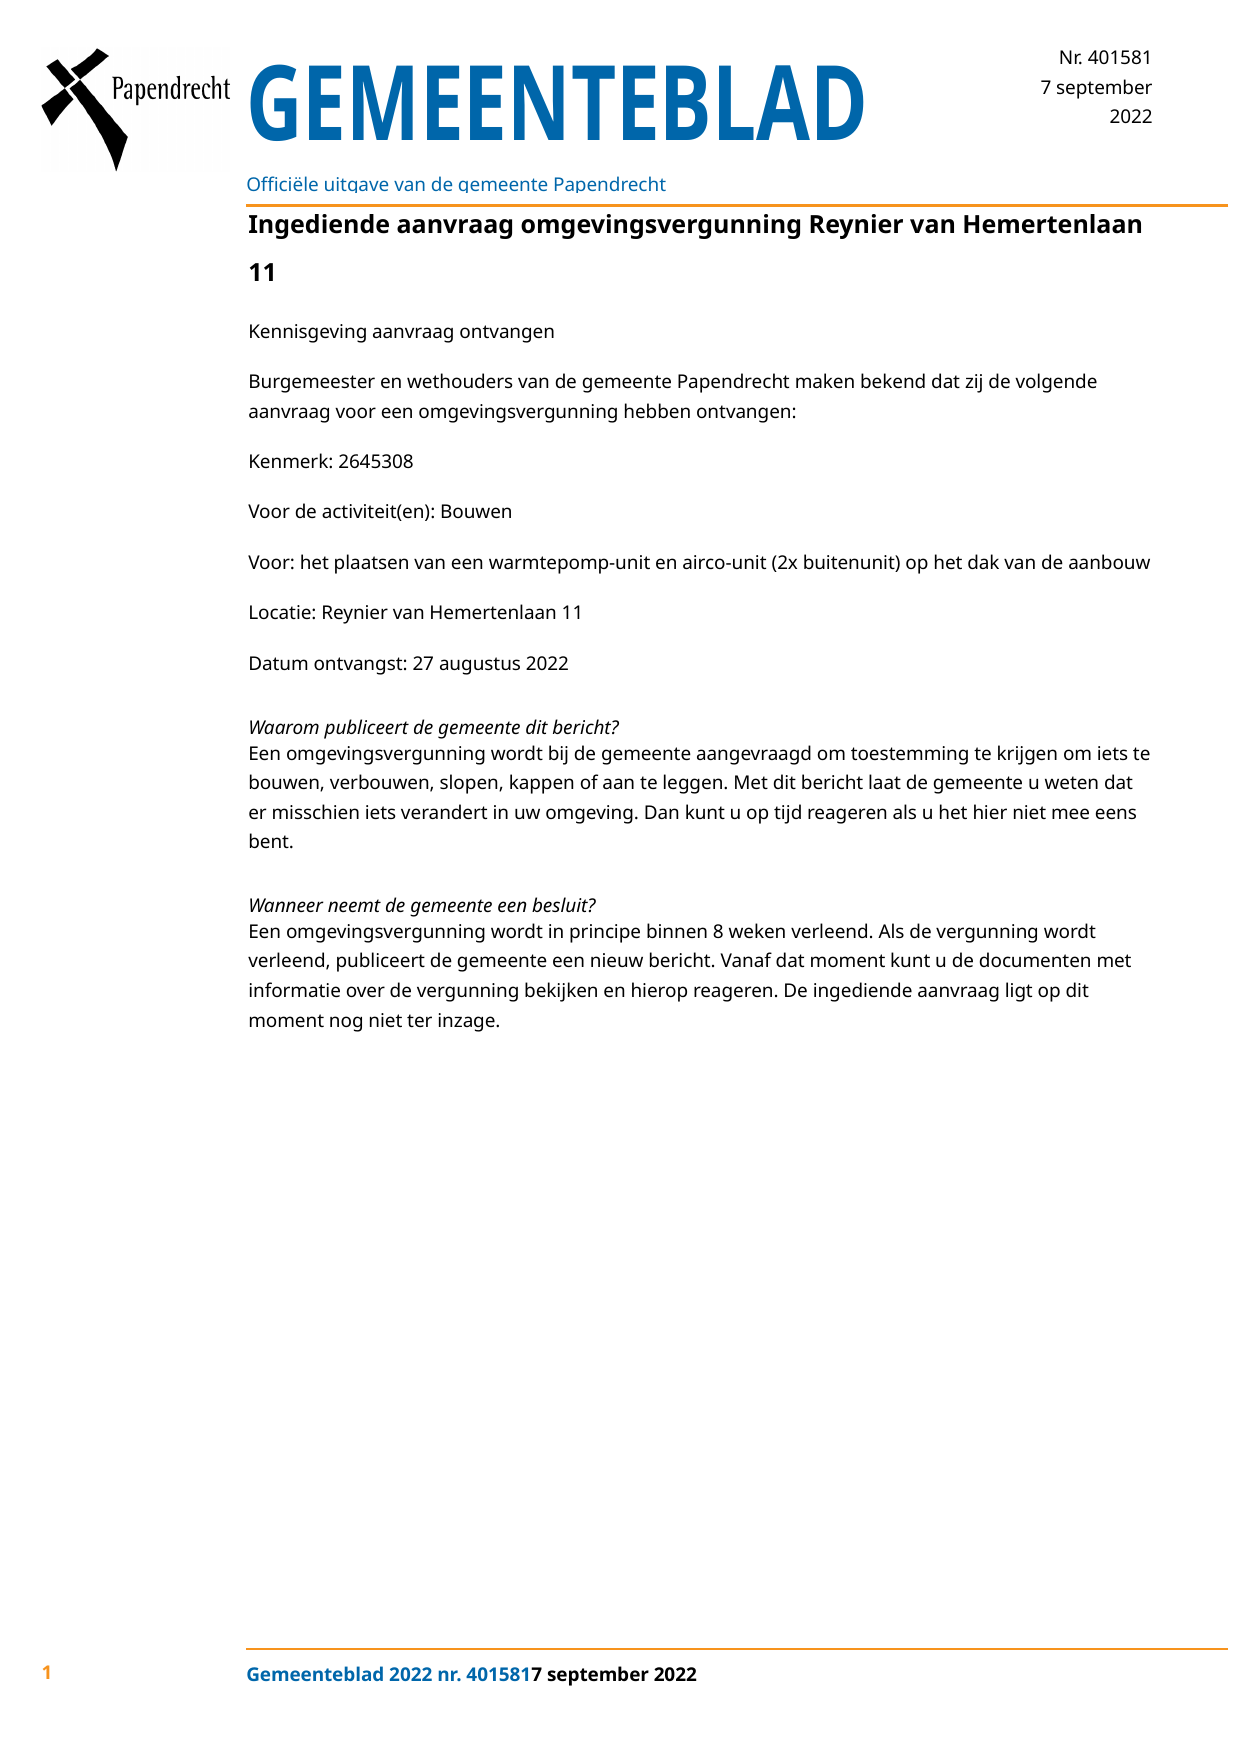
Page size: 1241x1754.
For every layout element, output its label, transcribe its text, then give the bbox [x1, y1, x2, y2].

text Locatie: Reynier van Hemertenlaan 11 [248, 599, 1152, 625]
text Waarom publiceert de gemeente dit bericht? [248, 714, 1152, 740]
picture [41, 47, 231, 172]
text Datum ontvangst: 27 augustus 2022 [248, 650, 1152, 676]
text Voor: het plaatsen van een warmtepomp-unit en airco-unit (2x buitenunit) op het dak van de aanbouw [248, 549, 1152, 575]
text Burgemeester en wethouders van de gemeente Papendrecht maken bekend dat zij de volgende aanvraag voor een omgevingsvergunning hebben ontvangen: [248, 368, 1152, 424]
text Een omgevingsvergunning wordt bij de gemeente aangevraagd om toestemming te krijgen om iets te bouwen, verbouwen, slopen, kappen of aan te leggen. Met dit bericht laat de gemeente u weten dat er misschien iets verandert in uw omgeving. Dan kunt u op tijd reageren als u het hier niet mee eens bent. [248, 740, 1152, 854]
text Kennisgeving aanvraag ontvangen [248, 318, 1152, 344]
text Ingediende aanvraag omgevingsvergunning Reynier van Hemertenlaan 11 [248, 207, 1152, 288]
text Een omgevingsvergunning wordt in principe binnen 8 weken verleend. Als de vergunning wordt verleend, publiceert de gemeente een nieuw bericht. Vanaf dat moment kunt u de documenten met informatie over de vergunning bekijken en hierop reageren. De ingediende aanvraag ligt op dit moment nog niet ter inzage. [248, 918, 1152, 1033]
text Voor de activiteit(en): Bouwen [248, 499, 1152, 524]
text Kenmerk: 2645308 [248, 448, 1152, 474]
text Wanneer neemt de gemeente een besluit? [248, 892, 1152, 918]
